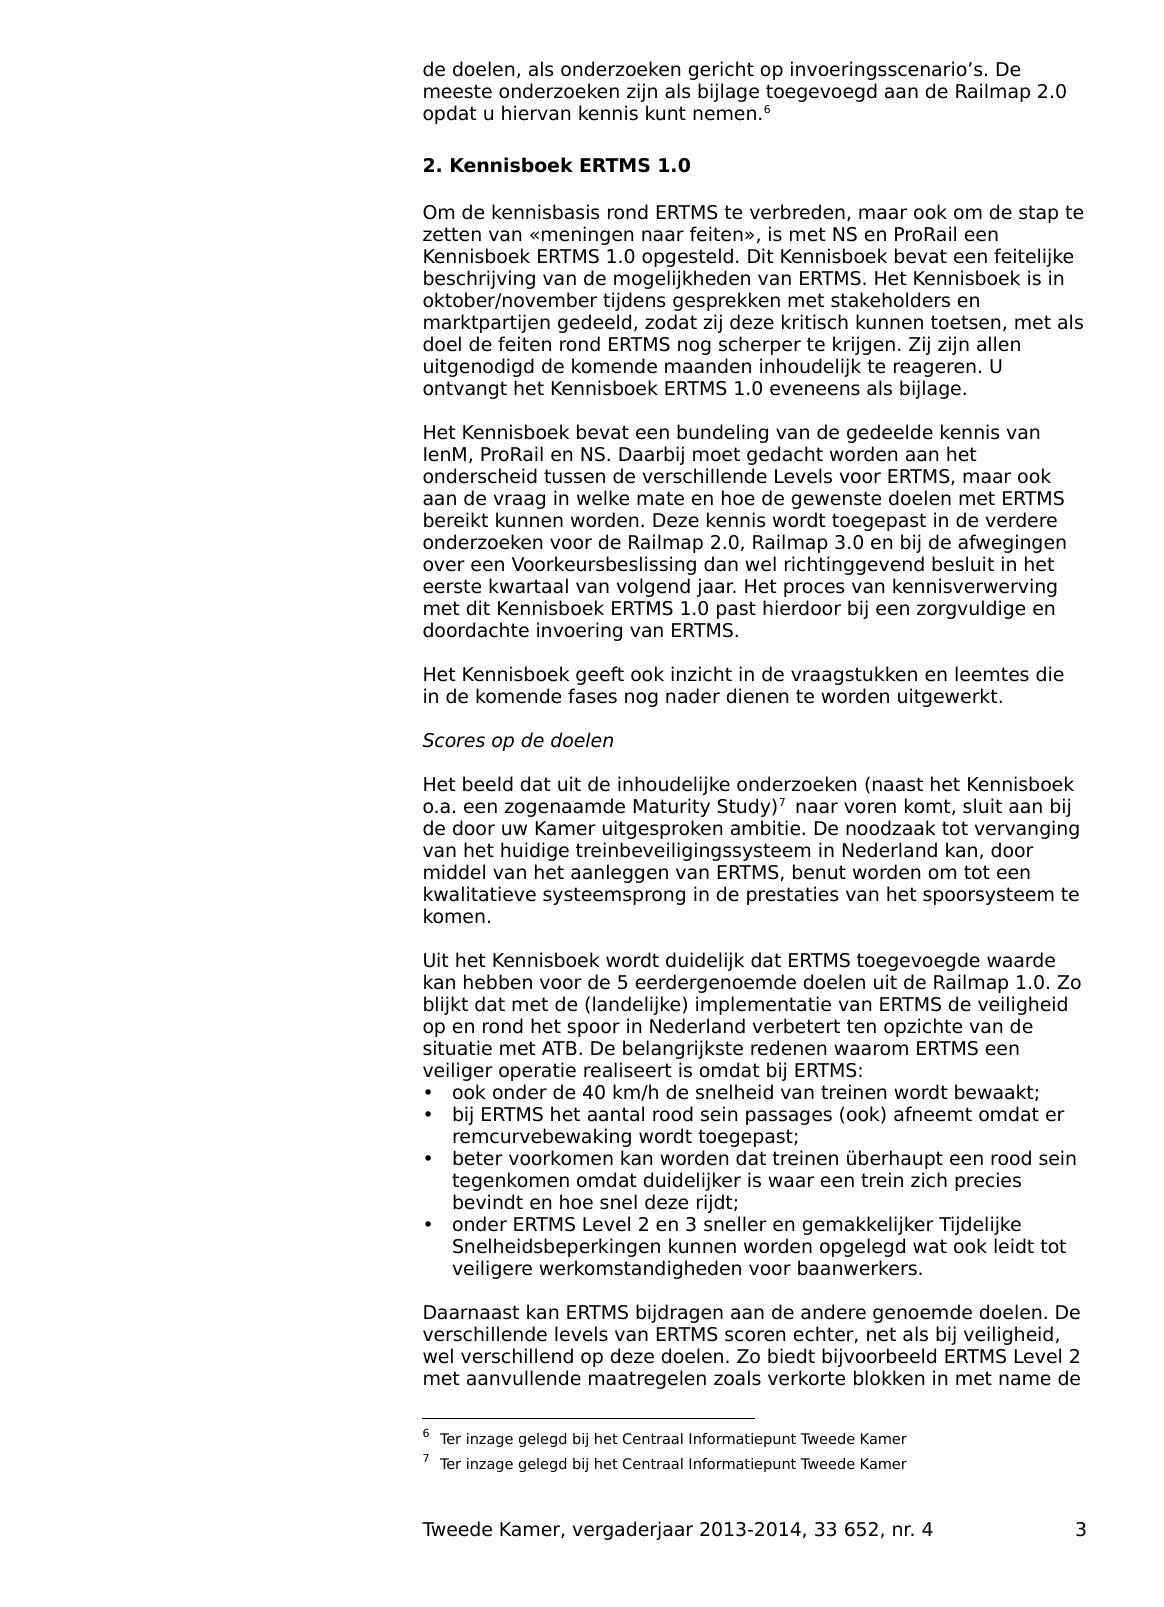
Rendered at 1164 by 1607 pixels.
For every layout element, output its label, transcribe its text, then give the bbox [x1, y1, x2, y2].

text Het Kennisboek geeft ook inzicht in de vraagstukken en leemtes die in de komende fases nog nader dienen te worden uitgewerkt. [422, 664, 1087, 708]
text Om de kennisbasis rond ERTMS te verbreden, maar ook om de stap te zetten van «meningen naar feiten», is met NS en ProRail een Kennisboek ERTMS 1.0 opgesteld. Dit Kennisboek bevat een feitelijke beschrijving van de mogelijkheden van ERTMS. Het Kennisboek is in oktober/november tijdens gesprekken met stakeholders en marktpartijen gedeeld, zodat zij deze kritisch kunnen toetsen, met als doel de feiten rond ERTMS nog scherper te krijgen. Zij zijn allen uitgenodigd de komende maanden inhoudelijk te reageren. U ontvangt het Kennisboek ERTMS 1.0 eveneens als bijlage. [422, 202, 1087, 400]
text de doelen, als onderzoeken gericht op invoeringsscenario’s. De meeste onderzoeken zijn als bijlage toegevoegd aan de Railmap 2.0 opdat u hiervan kennis kunt nemen. [422, 59, 1087, 125]
text Ter inzage gelegd bij het Centraal Informatiepunt Tweede Kamer [422, 1427, 1087, 1449]
text • onder ERTMS Level 2 en 3 sneller en gemakkelijker Tijdelijke Snelheidsbeperkingen kunnen worden opgelegd wat ook leidt tot veiligere werkomstandigheden voor baanwerkers. [422, 1214, 1087, 1280]
text • ook onder de 40 km/h de snelheid van treinen wordt bewaakt; [422, 1082, 1087, 1104]
text Daarnaast kan ERTMS bijdragen aan de andere genoemde doelen. De verschillende levels van ERTMS scoren echter, net als bij veiligheid, wel verschillend op deze doelen. Zo biedt bijvoorbeeld ERTMS Level 2 met aanvullende maatregelen zoals verkorte blokken in met name de [422, 1302, 1087, 1390]
subtitle 2. Kennisboek ERTMS 1.0 [422, 155, 1087, 177]
text • bij ERTMS het aantal rood sein passages (ook) afneemt omdat er remcurvebewaking wordt toegepast; [422, 1104, 1087, 1148]
text Uit het Kennisboek wordt duidelijk dat ERTMS toegevoegde waarde kan hebben voor de 5 eerdergenoemde doelen uit de Railmap 1.0. Zo blijkt dat met de (landelijke) implementatie van ERTMS de veiligheid op en rond het spoor in Nederland verbetert ten opzichte van de situatie met ATB. De belangrijkste redenen waarom ERTMS een veiliger operatie realiseert is omdat bij ERTMS: [422, 950, 1087, 1082]
text • beter voorkomen kan worden dat treinen überhaupt een rood sein tegenkomen omdat duidelijker is waar een trein zich precies bevindt en hoe snel deze rijdt; [422, 1148, 1087, 1214]
text Het Kennisboek bevat een bundeling van de gedeelde kennis van IenM, ProRail en NS. Daarbij moet gedacht worden aan het onderscheid tussen de verschillende Levels voor ERTMS, maar ook aan de vraag in welke mate en hoe de gewenste doelen met ERTMS bereikt kunnen worden. Deze kennis wordt toegepast in de verdere onderzoeken voor de Railmap 2.0, Railmap 3.0 en bij de afwegingen over een Voorkeursbeslissing dan wel richtinggevend besluit in het eerste kwartaal van volgend jaar. Het proces van kennisverwerving met dit Kennisboek ERTMS 1.0 past hierdoor bij een zorgvuldige en doordachte invoering van ERTMS. [422, 422, 1087, 642]
text Het beeld dat uit de inhoudelijke onderzoeken (naast het Kennisboek o.a. een zogenaamde Maturity Study) naar voren komt, sluit aan bij de door uw Kamer uitgesproken ambitie. De noodzaak tot vervanging van het huidige treinbeveiligingssysteem in Nederland kan, door middel van het aanleggen van ERTMS, benut worden om tot een kwalitatieve systeemsprong in de prestaties van het spoorsysteem te komen. [422, 774, 1087, 928]
text Ter inzage gelegd bij het Centraal Informatiepunt Tweede Kamer [422, 1452, 1087, 1474]
subtitle Scores op de doelen [422, 730, 1087, 752]
